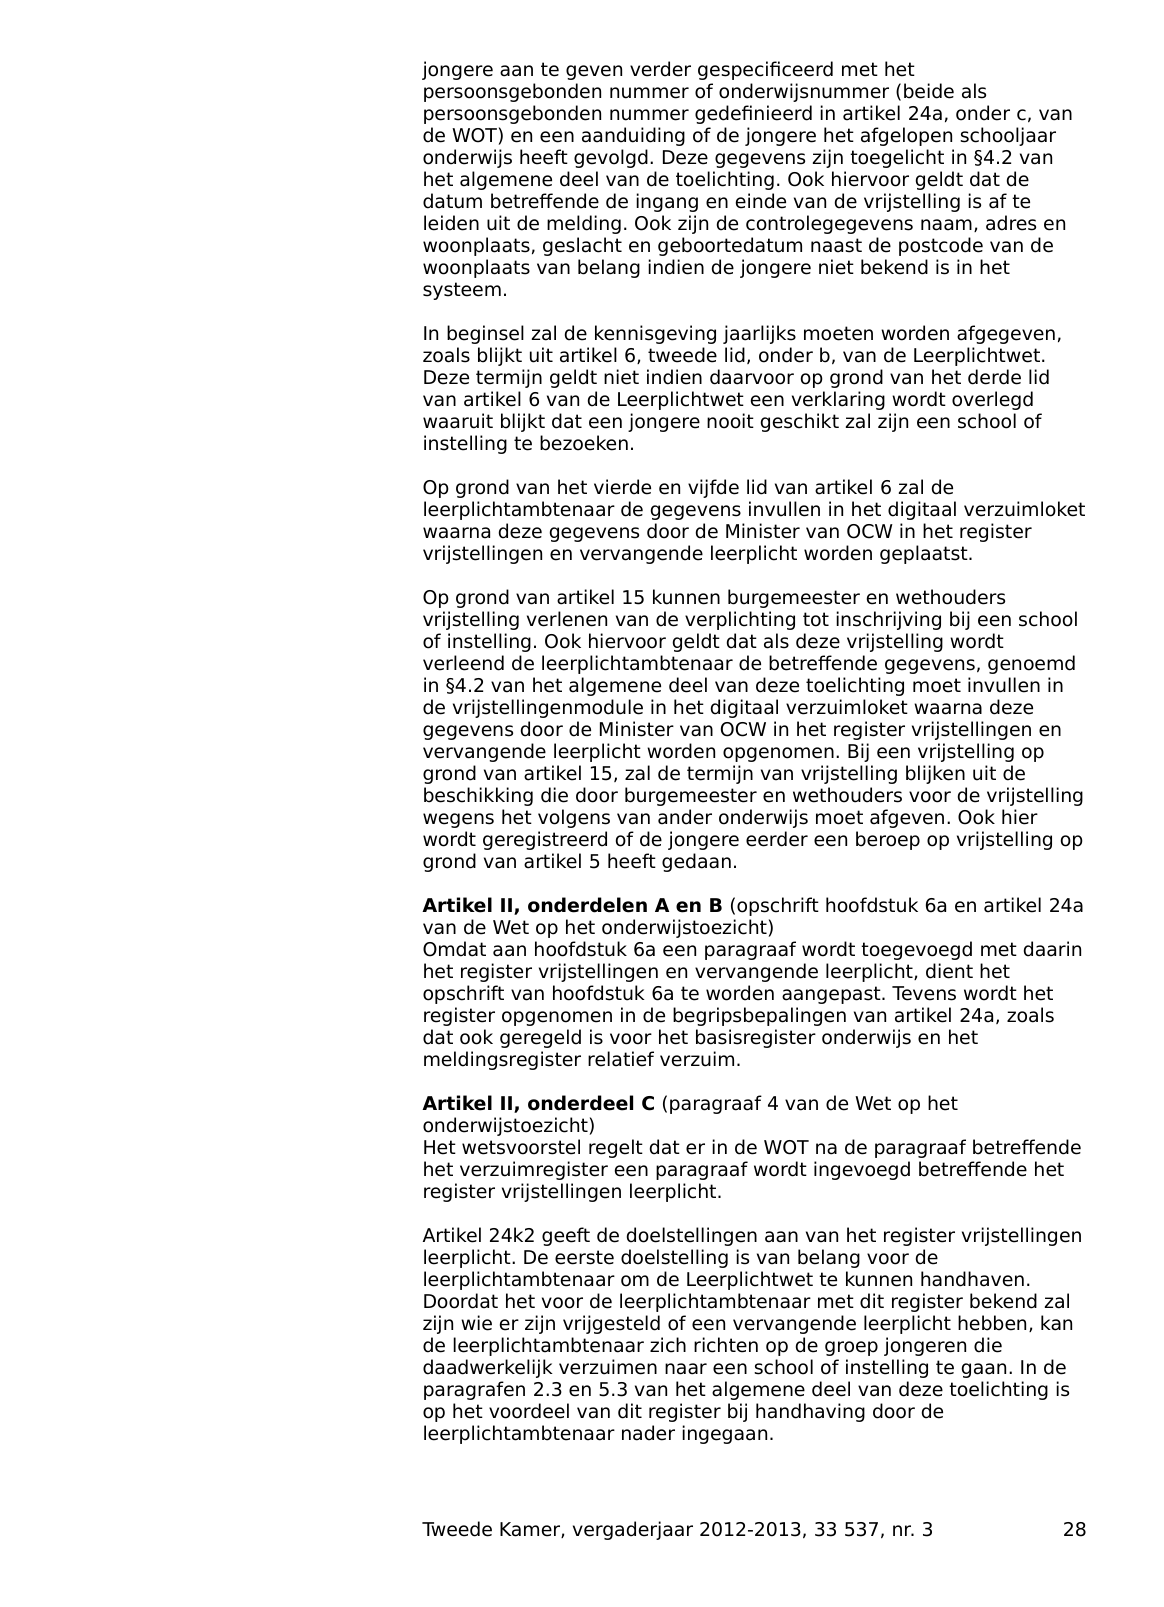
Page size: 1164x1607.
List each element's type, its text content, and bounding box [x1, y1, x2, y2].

text Artikel II, onderdelen A en B (opschrift hoofdstuk 6a en artikel 24a van de Wet op het onderwijstoezicht) [422, 895, 1087, 939]
text Op grond van artikel 15 kunnen burgemeester en wethouders vrijstelling verlenen van de verplichting tot inschrijving bij een school of instelling. Ook hiervoor geldt dat als deze vrijstelling wordt verleend de leerplichtambtenaar de betreffende gegevens, genoemd in §4.2 van het algemene deel van deze toelichting moet invullen in de vrijstellingenmodule in het digitaal verzuimloket waarna deze gegevens door de Minister van OCW in het register vrijstellingen en vervangende leerplicht worden opgenomen. Bij een vrijstelling op grond van artikel 15, zal de termijn van vrijstelling blijken uit de beschikking die door burgemeester en wethouders voor de vrijstelling wegens het volgens van ander onderwijs moet afgeven. Ook hier wordt geregistreerd of de jongere eerder een beroep op vrijstelling op grond van artikel 5 heeft gedaan. [422, 587, 1087, 873]
text Het wetsvoorstel regelt dat er in de WOT na de paragraaf betreffende het verzuimregister een paragraaf wordt ingevoegd betreffende het register vrijstellingen leerplicht. [422, 1137, 1087, 1203]
text Op grond van het vierde en vijfde lid van artikel 6 zal de leerplichtambtenaar de gegevens invullen in het digitaal verzuimloket waarna deze gegevens door de Minister van OCW in het register vrijstellingen en vervangende leerplicht worden geplaatst. [422, 477, 1087, 565]
text Artikel II, onderdeel C (paragraaf 4 van de Wet op het onderwijstoezicht) [422, 1093, 1087, 1137]
text In beginsel zal de kennisgeving jaarlijks moeten worden afgegeven, zoals blijkt uit artikel 6, tweede lid, onder b, van de Leerplichtwet. Deze termijn geldt niet indien daarvoor op grond van het derde lid van artikel 6 van de Leerplichtwet een verklaring wordt overlegd waaruit blijkt dat een jongere nooit geschikt zal zijn een school of instelling te bezoeken. [422, 323, 1087, 455]
text Artikel 24k2 geeft de doelstellingen aan van het register vrijstellingen leerplicht. De eerste doelstelling is van belang voor de leerplichtambtenaar om de Leerplichtwet te kunnen handhaven. Doordat het voor de leerplichtambtenaar met dit register bekend zal zijn wie er zijn vrijgesteld of een vervangende leerplicht hebben, kan de leerplichtambtenaar zich richten op de groep jongeren die daadwerkelijk verzuimen naar een school of instelling te gaan. In de paragrafen 2.3 en 5.3 van het algemene deel van deze toelichting is op het voordeel van dit register bij handhaving door de leerplichtambtenaar nader ingegaan. [422, 1225, 1087, 1445]
text Omdat aan hoofdstuk 6a een paragraaf wordt toegevoegd met daarin het register vrijstellingen en vervangende leerplicht, dient het opschrift van hoofdstuk 6a te worden aangepast. Tevens wordt het register opgenomen in de begripsbepalingen van artikel 24a, zoals dat ook geregeld is voor het basisregister onderwijs en het meldingsregister relatief verzuim. [422, 939, 1087, 1071]
text jongere aan te geven verder gespecificeerd met het persoonsgebonden nummer of onderwijsnummer (beide als persoonsgebonden nummer gedefinieerd in artikel 24a, onder c, van de WOT) en een aanduiding of de jongere het afgelopen schooljaar onderwijs heeft gevolgd. Deze gegevens zijn toegelicht in §4.2 van het algemene deel van de toelichting. Ook hiervoor geldt dat de datum betreffende de ingang en einde van de vrijstelling is af te leiden uit de melding. Ook zijn de controlegegevens naam, adres en woonplaats, geslacht en geboortedatum naast de postcode van de woonplaats van belang indien de jongere niet bekend is in het systeem. [422, 59, 1087, 301]
